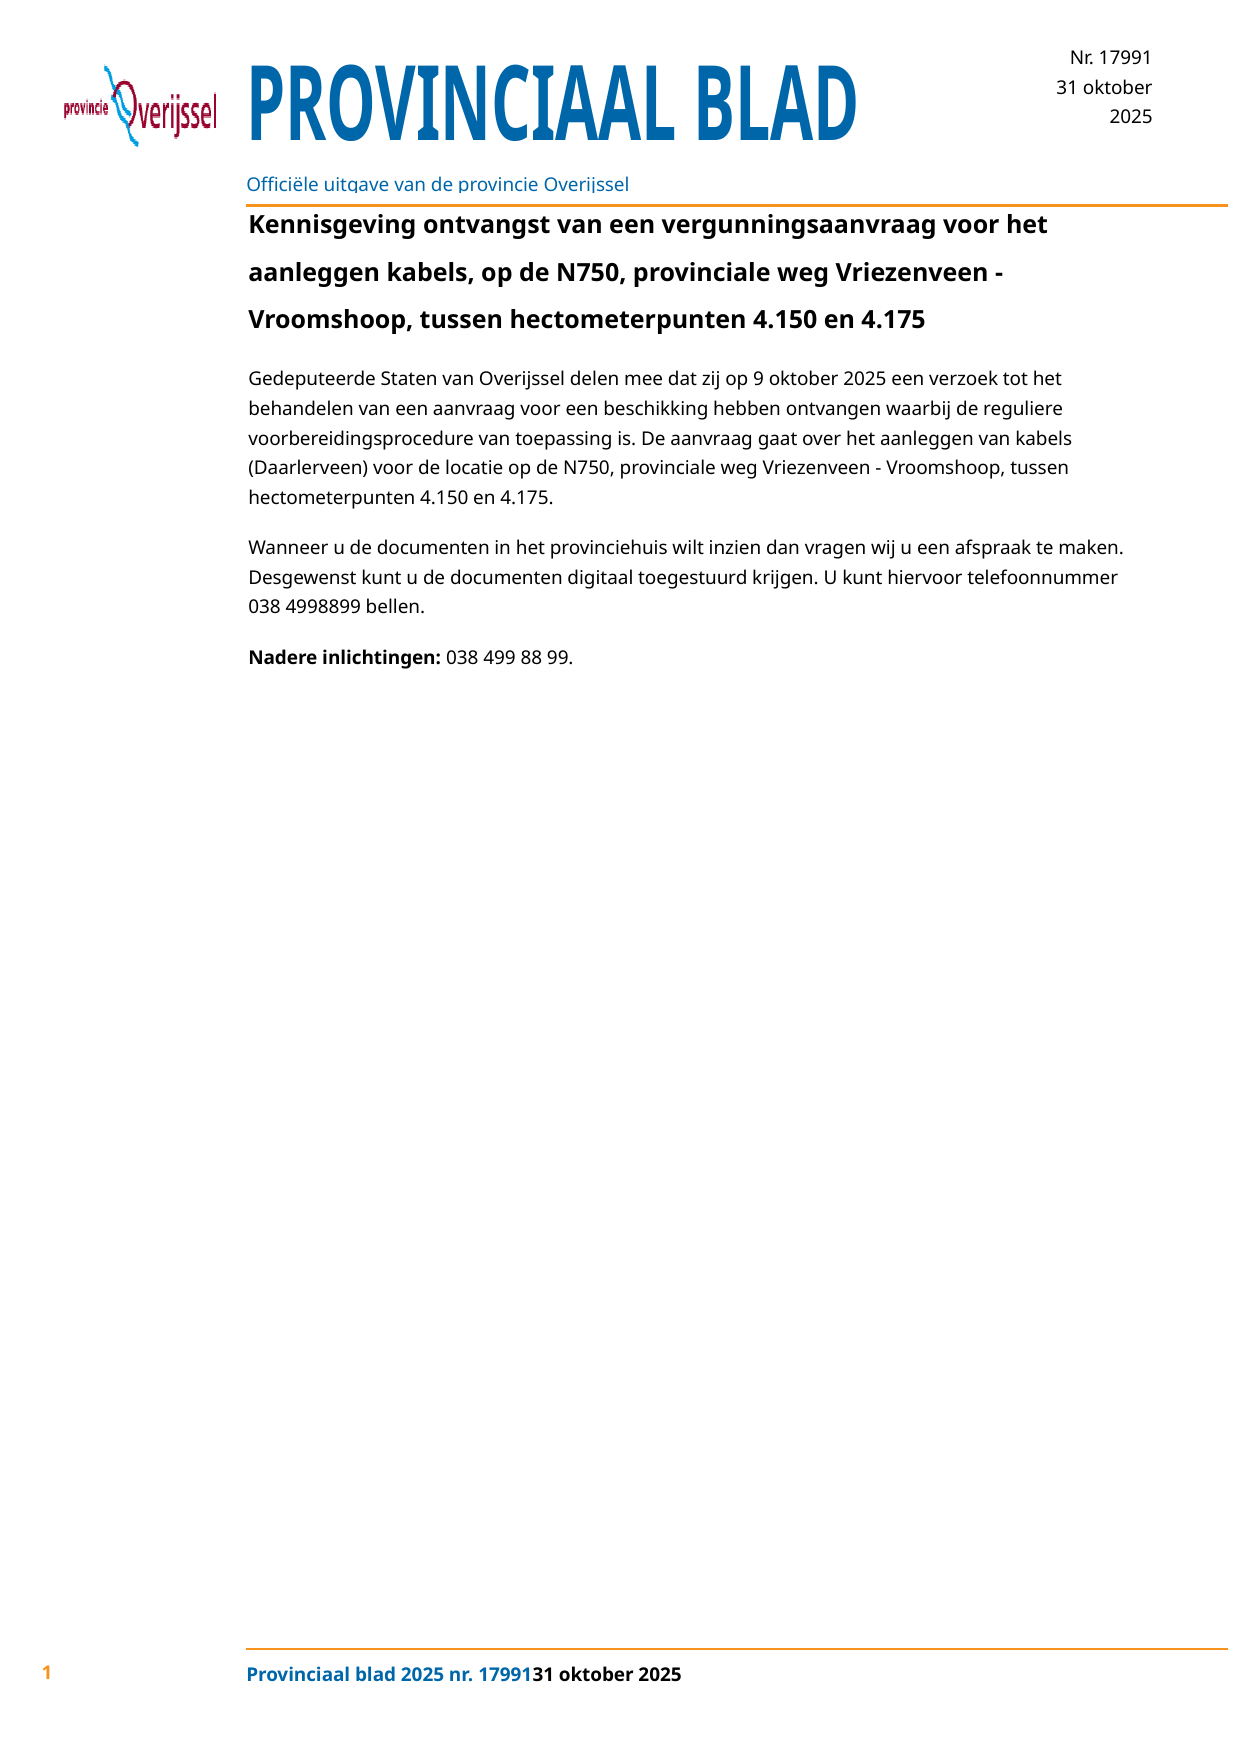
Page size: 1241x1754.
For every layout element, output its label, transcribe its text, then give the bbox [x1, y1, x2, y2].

picture [41, 47, 231, 172]
text Wanneer u de documenten in het provinciehuis wilt inzien dan vragen wij u een afspraak te maken. Desgewenst kunt u de documenten digitaal toegestuurd krijgen. U kunt hiervoor telefoonnummer 038 4998899 bellen. [248, 534, 1152, 619]
text Nadere inlichtingen: 038 499 88 99. [248, 644, 1152, 669]
text Kennisgeving ontvangst van een vergunningsaanvraag voor het aanleggen kabels, op de N750, provinciale weg Vriezenveen - Vroomshoop, tussen hectometerpunten 4.150 en 4.175 [248, 207, 1152, 336]
text Gedeputeerde Staten van Overijssel delen mee dat zij op 9 oktober 2025 een verzoek tot het behandelen van een aanvraag voor een beschikking hebben ontvangen waarbij de reguliere voorbereidingsprocedure van toepassing is. De aanvraag gaat over het aanleggen van kabels (Daarlerveen) voor de locatie op de N750, provinciale weg Vriezenveen - Vroomshoop, tussen hectometerpunten 4.150 en 4.175. [248, 366, 1152, 509]
